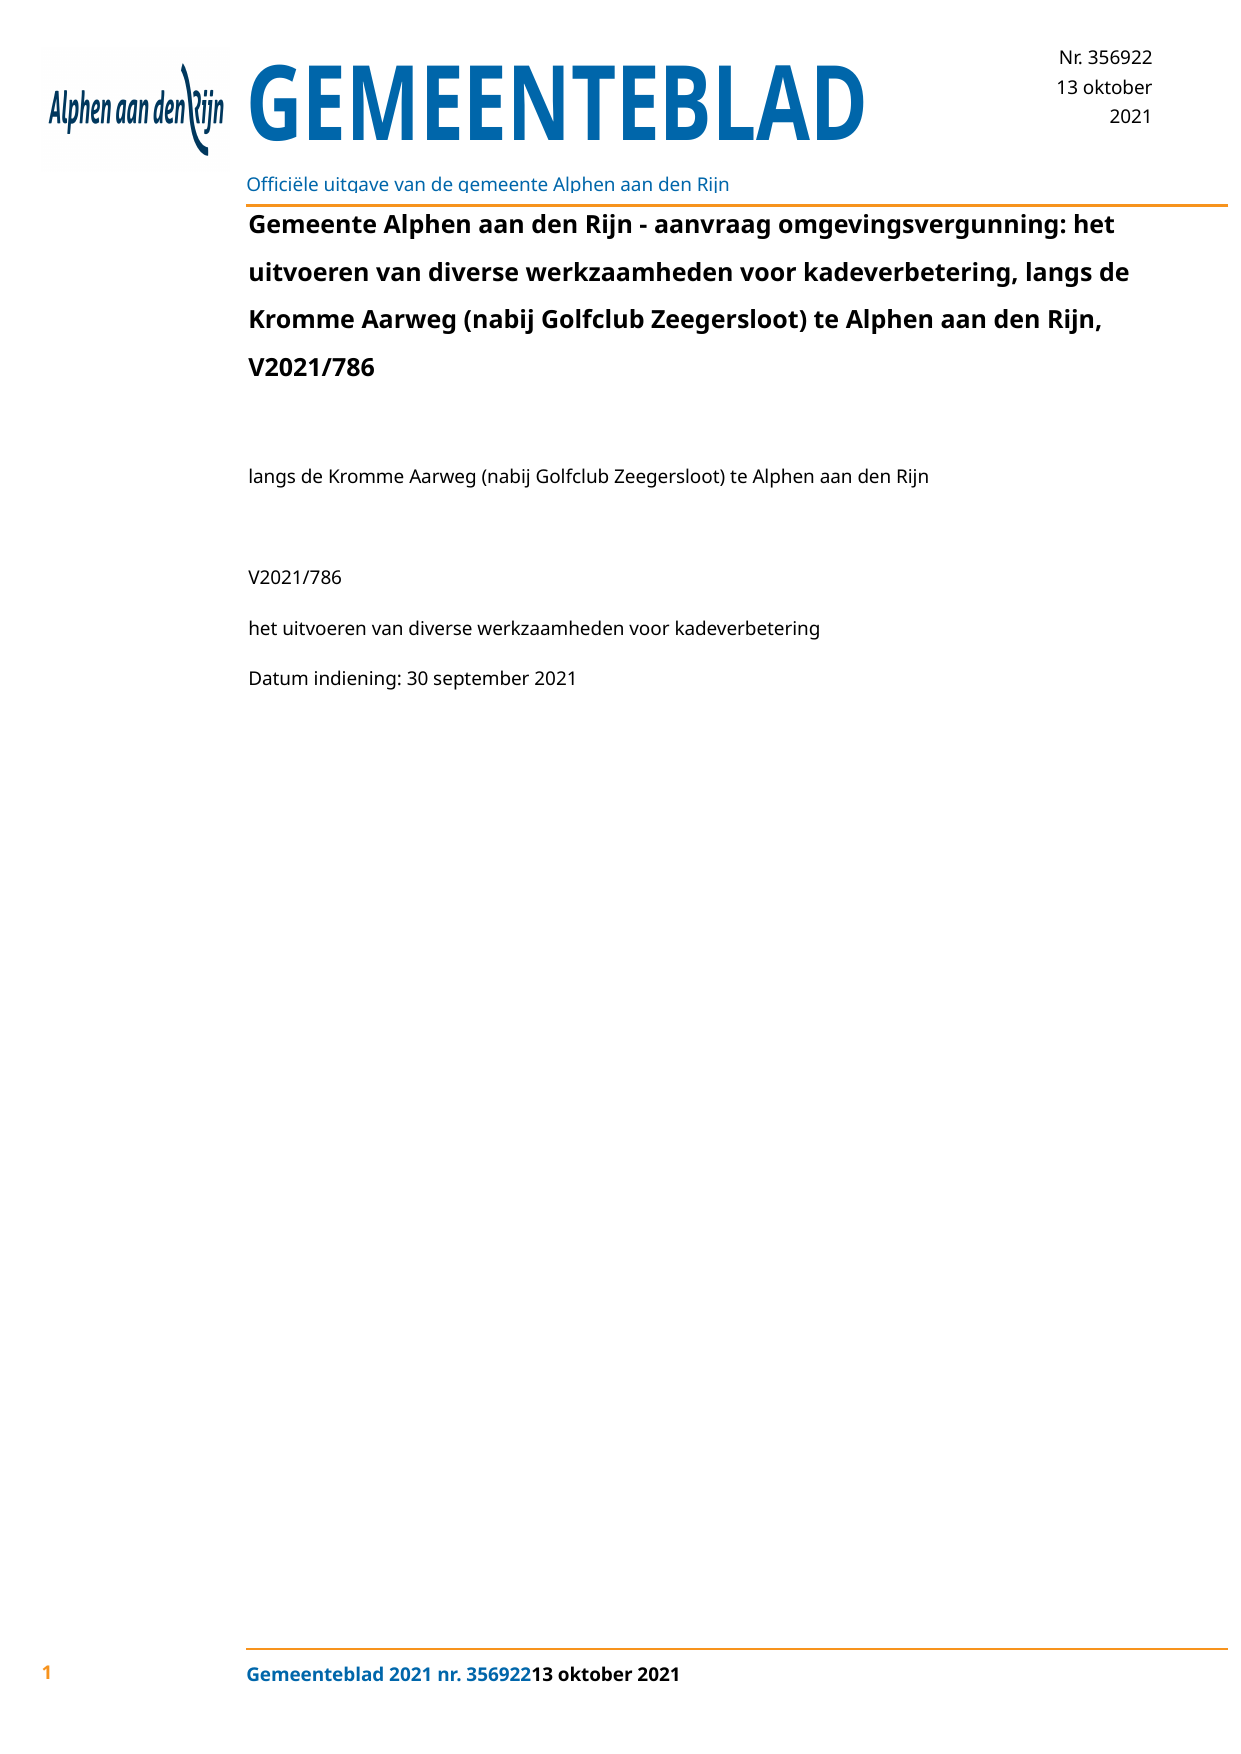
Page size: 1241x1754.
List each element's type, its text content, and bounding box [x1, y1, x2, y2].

picture [41, 47, 231, 172]
text Datum indiening: 30 september 2021 [248, 665, 1152, 691]
text V2021/786 [248, 564, 1152, 590]
text het uitvoeren van diverse werkzaamheden voor kadeverbetering [248, 615, 1152, 641]
text langs de Kromme Aarweg (nabij Golfclub Zeegersloot) te Alphen aan den Rijn [248, 463, 1152, 489]
text Gemeente Alphen aan den Rijn - aanvraag omgevingsvergunning: het uitvoeren van diverse werkzaamheden voor kadeverbetering, langs de Kromme Aarweg (nabij Golfclub Zeegersloot) te Alphen aan den Rijn, V2021/786 [248, 207, 1152, 384]
